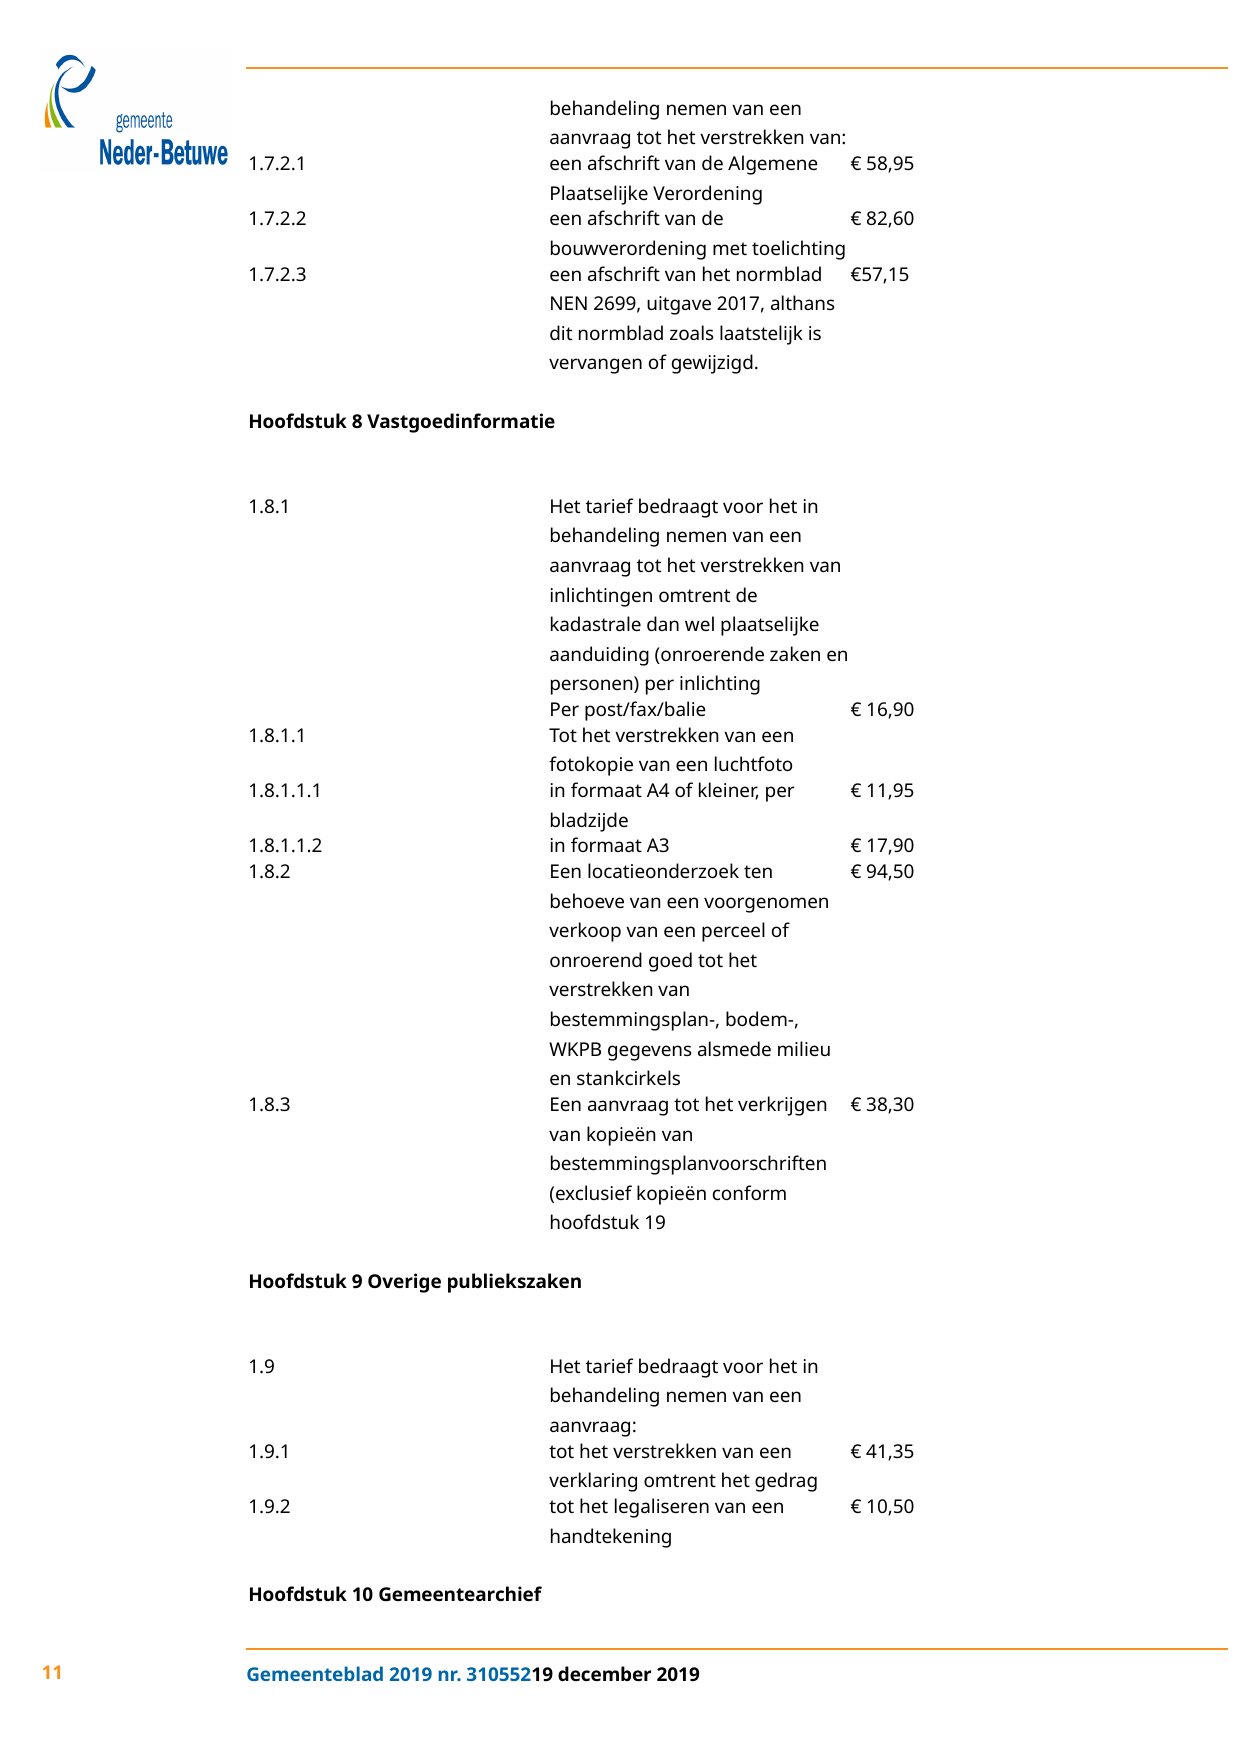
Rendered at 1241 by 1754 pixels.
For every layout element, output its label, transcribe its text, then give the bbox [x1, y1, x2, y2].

table_header [549, 467, 850, 493]
table_cell Tot het verstrekken van een fotokopie van een luchtfoto [549, 722, 850, 777]
table_cell [850, 95, 1152, 150]
table_cell 1.8.1.1 [248, 722, 549, 777]
table_cell een afschrift van de bouwverordening met toelichting [549, 205, 850, 261]
table_cell € 38,30 [850, 1091, 1152, 1235]
table_cell Een locatieonderzoek ten behoeve van een voorgenomen verkoop van een perceel of onroerend goed tot het verstrekken van bestemmingsplan-, bodem-, WKPB gegevens alsmede milieu en stankcirkels [549, 858, 850, 1091]
table_cell [850, 493, 1152, 696]
table_cell een afschrift van het normblad NEN 2699, uitgave 2017, althans dit normblad zoals laatstelijk is vervangen of gewijzigd. [549, 261, 850, 375]
table_cell € 17,90 [850, 833, 1152, 858]
table_cell € 41,35 [850, 1438, 1152, 1493]
table_cell Een aanvraag tot het verkrijgen van kopieën van bestemmingsplanvoorschriften (exclusief kopieën conform hoofdstuk 19 [549, 1091, 850, 1235]
text Hoofdstuk 8 Vastgoedinformatie [248, 408, 1152, 434]
table_header [549, 1327, 850, 1353]
table_cell 1.9.1 [248, 1438, 549, 1493]
text Hoofdstuk 9 Overige publiekszaken [248, 1268, 1152, 1294]
table_cell 1.8.1.1.2 [248, 833, 549, 858]
table_cell 1.9 [248, 1353, 549, 1438]
table_cell een afschrift van de Algemene Plaatselijke Verordening [549, 150, 850, 205]
table_cell [248, 696, 549, 722]
table_cell behandeling nemen van een aanvraag tot het verstrekken van: [549, 95, 850, 150]
table_header [248, 467, 549, 493]
table_header [850, 1327, 1152, 1353]
table_cell € 16,90 [850, 696, 1152, 722]
table_cell 1.7.2.2 [248, 205, 549, 261]
table_cell € 58,95 [850, 150, 1152, 205]
picture [41, 47, 231, 172]
table_cell tot het verstrekken van een verklaring omtrent het gedrag [549, 1438, 850, 1493]
text Hoofdstuk 10 Gemeentearchief [248, 1581, 1152, 1607]
table_cell 1.8.1 [248, 493, 549, 696]
table_cell [850, 722, 1152, 777]
table_cell tot het legaliseren van een handtekening [549, 1493, 850, 1548]
table_cell € 11,95 [850, 777, 1152, 833]
table_cell in formaat A4 of kleiner, per bladzijde [549, 777, 850, 833]
table_cell Per post/fax/balie [549, 696, 850, 722]
table_cell €57,15 [850, 261, 1152, 375]
table_cell 1.8.2 [248, 858, 549, 1091]
table_header [248, 1327, 549, 1353]
table_cell € 94,50 [850, 858, 1152, 1091]
table_cell € 10,50 [850, 1493, 1152, 1548]
table_cell 1.8.1.1.1 [248, 777, 549, 833]
table_cell € 82,60 [850, 205, 1152, 261]
table_cell 1.8.3 [248, 1091, 549, 1235]
table_cell Het tarief bedraagt voor het in behandeling nemen van een aanvraag: [549, 1353, 850, 1438]
table_cell [850, 1353, 1152, 1438]
table_header [850, 467, 1152, 493]
table_cell 1.7.2.3 [248, 261, 549, 375]
table_cell 1.9.2 [248, 1493, 549, 1548]
table_cell in formaat A3 [549, 833, 850, 858]
table_cell Het tarief bedraagt voor het in behandeling nemen van een aanvraag tot het verstrekken van inlichtingen omtrent de kadastrale dan wel plaatselijke aanduiding (onroerende zaken en personen) per inlichting [549, 493, 850, 696]
table_cell [248, 95, 549, 150]
table_cell 1.7.2.1 [248, 150, 549, 205]
